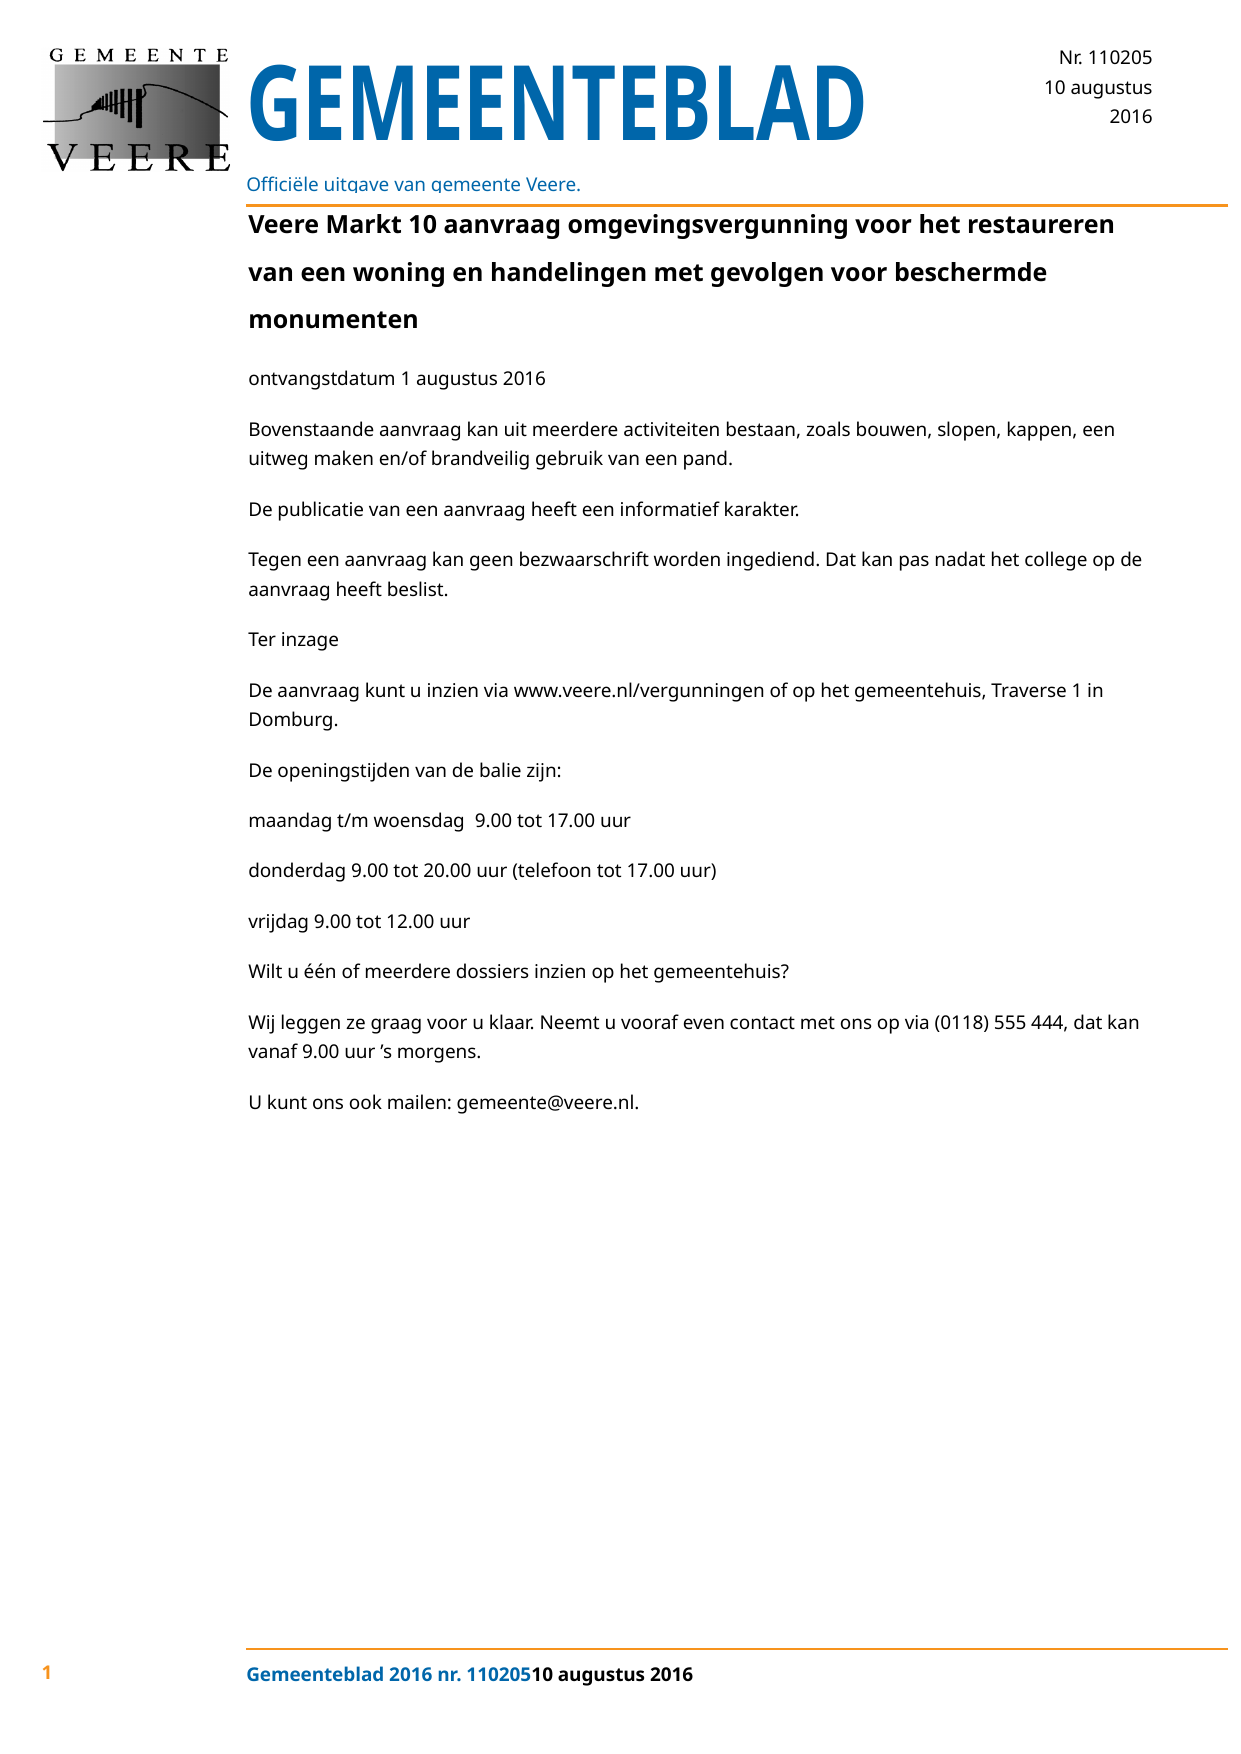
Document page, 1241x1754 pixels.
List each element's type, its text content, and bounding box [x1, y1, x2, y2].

text Bovenstaande aanvraag kan uit meerdere activiteiten bestaan, zoals bouwen, slopen, kappen, een uitweg maken en/of brandveilig gebruik van een pand. [248, 416, 1152, 471]
text De publicatie van een aanvraag heeft een informatief karakter. [248, 496, 1152, 522]
text De aanvraag kunt u inzien via www.veere.nl/vergunningen of op het gemeentehuis, Traverse 1 in Domburg. [248, 677, 1152, 732]
text Veere Markt 10 aanvraag omgevingsvergunning voor het restaureren van een woning en handelingen met gevolgen voor beschermde monumenten [248, 207, 1152, 336]
text Wij leggen ze graag voor u klaar. Neemt u vooraf even contact met ons op via (0118) 555 444, dat kan vanaf 9.00 uur ’s morgens. [248, 1009, 1152, 1064]
text Wilt u één of meerdere dossiers inzien op het gemeentehuis? [248, 958, 1152, 984]
text maandag t/m woensdag 9.00 tot 17.00 uur [248, 807, 1152, 833]
text vrijdag 9.00 tot 12.00 uur [248, 908, 1152, 934]
text U kunt ons ook mailen: gemeente@veere.nl. [248, 1089, 1152, 1114]
text ontvangstdatum 1 augustus 2016 [248, 366, 1152, 391]
text De openingstijden van de balie zijn: [248, 757, 1152, 782]
text donderdag 9.00 tot 20.00 uur (telefoon tot 17.00 uur) [248, 858, 1152, 883]
text Tegen een aanvraag kan geen bezwaarschrift worden ingediend. Dat kan pas nadat het college op de aanvraag heeft beslist. [248, 546, 1152, 602]
picture [41, 47, 231, 172]
text Ter inzage [248, 626, 1152, 652]
